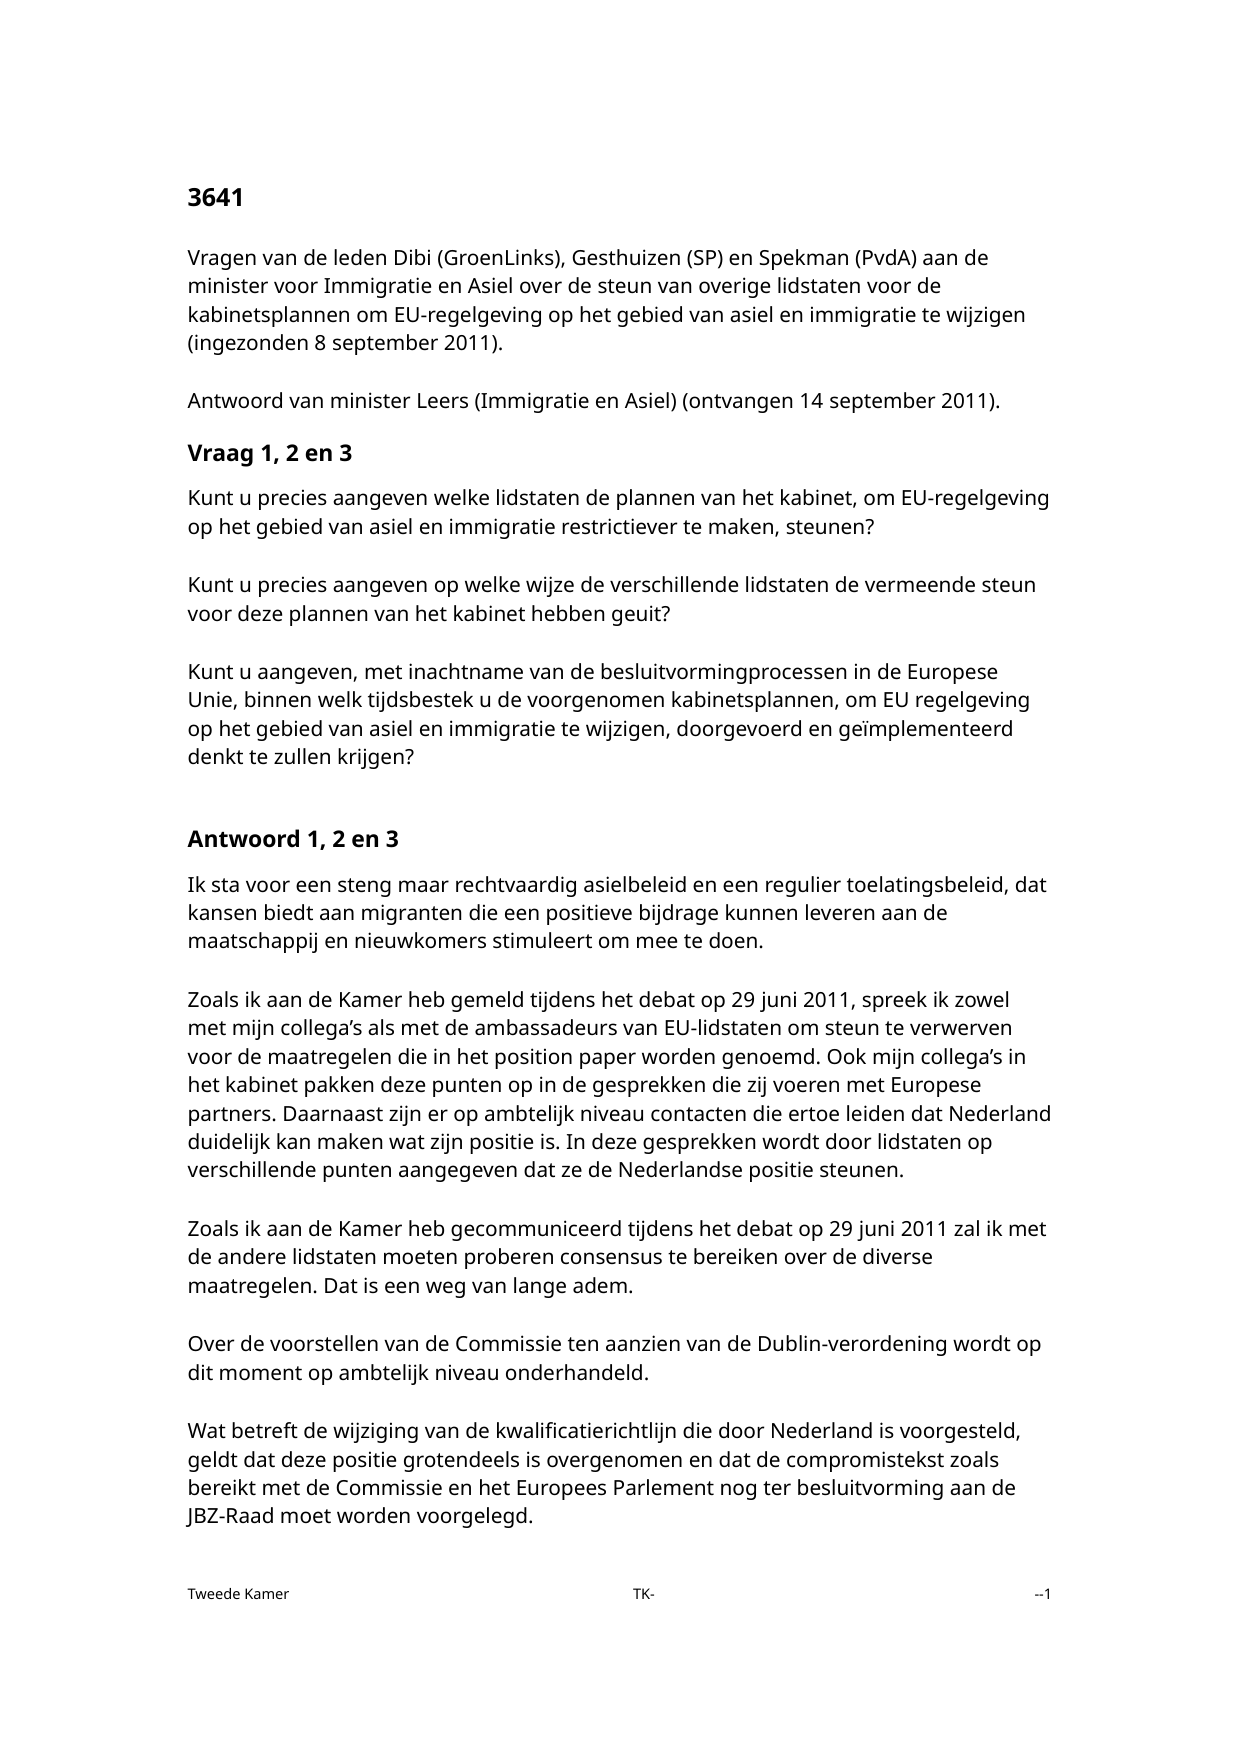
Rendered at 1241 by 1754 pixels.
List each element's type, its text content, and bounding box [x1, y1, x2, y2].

text Kunt u precies aangeven op welke wijze de verschillende lidstaten de vermeende steun voor deze plannen van het kabinet hebben geuit? [187, 570, 1053, 627]
text Vragen van de leden Dibi (GroenLinks), Gesthuizen (SP) en Spekman (PvdA) aan de minister voor Immigratie en Asiel over de steun van overige lidstaten voor de kabinetsplannen om EU-regelgeving op het gebied van asiel en immigratie te wijzigen (ingezonden 8 september 2011). [187, 243, 1053, 357]
text Kunt u aangeven, met inachtname van de besluitvormingprocessen in de Europese Unie, binnen welk tijdsbestek u de voorgenomen kabinetsplannen, om EU regelgeving op het gebied van asiel en immigratie te wijzigen, doorgevoerd en geïmplementeerd denkt te zullen krijgen? [187, 657, 1053, 771]
text Over de voorstellen van de Commissie ten aanzien van de Dublin-verordening wordt op dit moment op ambtelijk niveau onderhandeld. [187, 1329, 1053, 1386]
text Antwoord van minister Leers (Immigratie en Asiel) (ontvangen 14 september 2011). [187, 386, 1053, 415]
text Kunt u precies aangeven welke lidstaten de plannen van het kabinet, om EU-regelgeving op het gebied van asiel en immigratie restrictiever te maken, steunen? [187, 483, 1053, 540]
text Zoals ik aan de Kamer heb gecommuniceerd tijdens het debat op 29 juni 2011 zal ik met de andere lidstaten moeten proberen consensus te bereiken over de diverse maatregelen. Dat is een weg van lange adem. [187, 1214, 1053, 1299]
text Zoals ik aan de Kamer heb gemeld tijdens het debat op 29 juni 2011, spreek ik zowel met mijn collega’s als met de ambassadeurs van EU-lidstaten om steun te verwerven voor de maatregelen die in het position paper worden genoemd. Ook mijn collega’s in het kabinet pakken deze punten op in de gesprekken die zij voeren met Europese partners. Daarnaast zijn er op ambtelijk niveau contacten die ertoe leiden dat Nederland duidelijk kan maken wat zijn positie is. In deze gesprekken wordt door lidstaten op verschillende punten aangegeven dat ze de Nederlandse positie steunen. [187, 985, 1053, 1184]
subtitle Vraag 1, 2 en 3 [187, 437, 1053, 468]
subtitle Antwoord 1, 2 en 3 [187, 823, 1053, 855]
text Wat betreft de wijziging van de kwalificatierichtlijn die door Nederland is voorgesteld, geldt dat deze positie grotendeels is overgenomen en dat de compromistekst zoals bereikt met de Commissie en het Europees Parlement nog ter besluitvorming aan de JBZ-Raad moet worden voorgelegd. [187, 1416, 1053, 1530]
text 3641 [187, 179, 1053, 213]
text Ik sta voor een steng maar rechtvaardig asielbeleid en een regulier toelatingsbeleid, dat kansen biedt aan migranten die een positieve bijdrage kunnen leveren aan de maatschappij en nieuwkomers stimuleert om mee te doen. [187, 870, 1053, 955]
